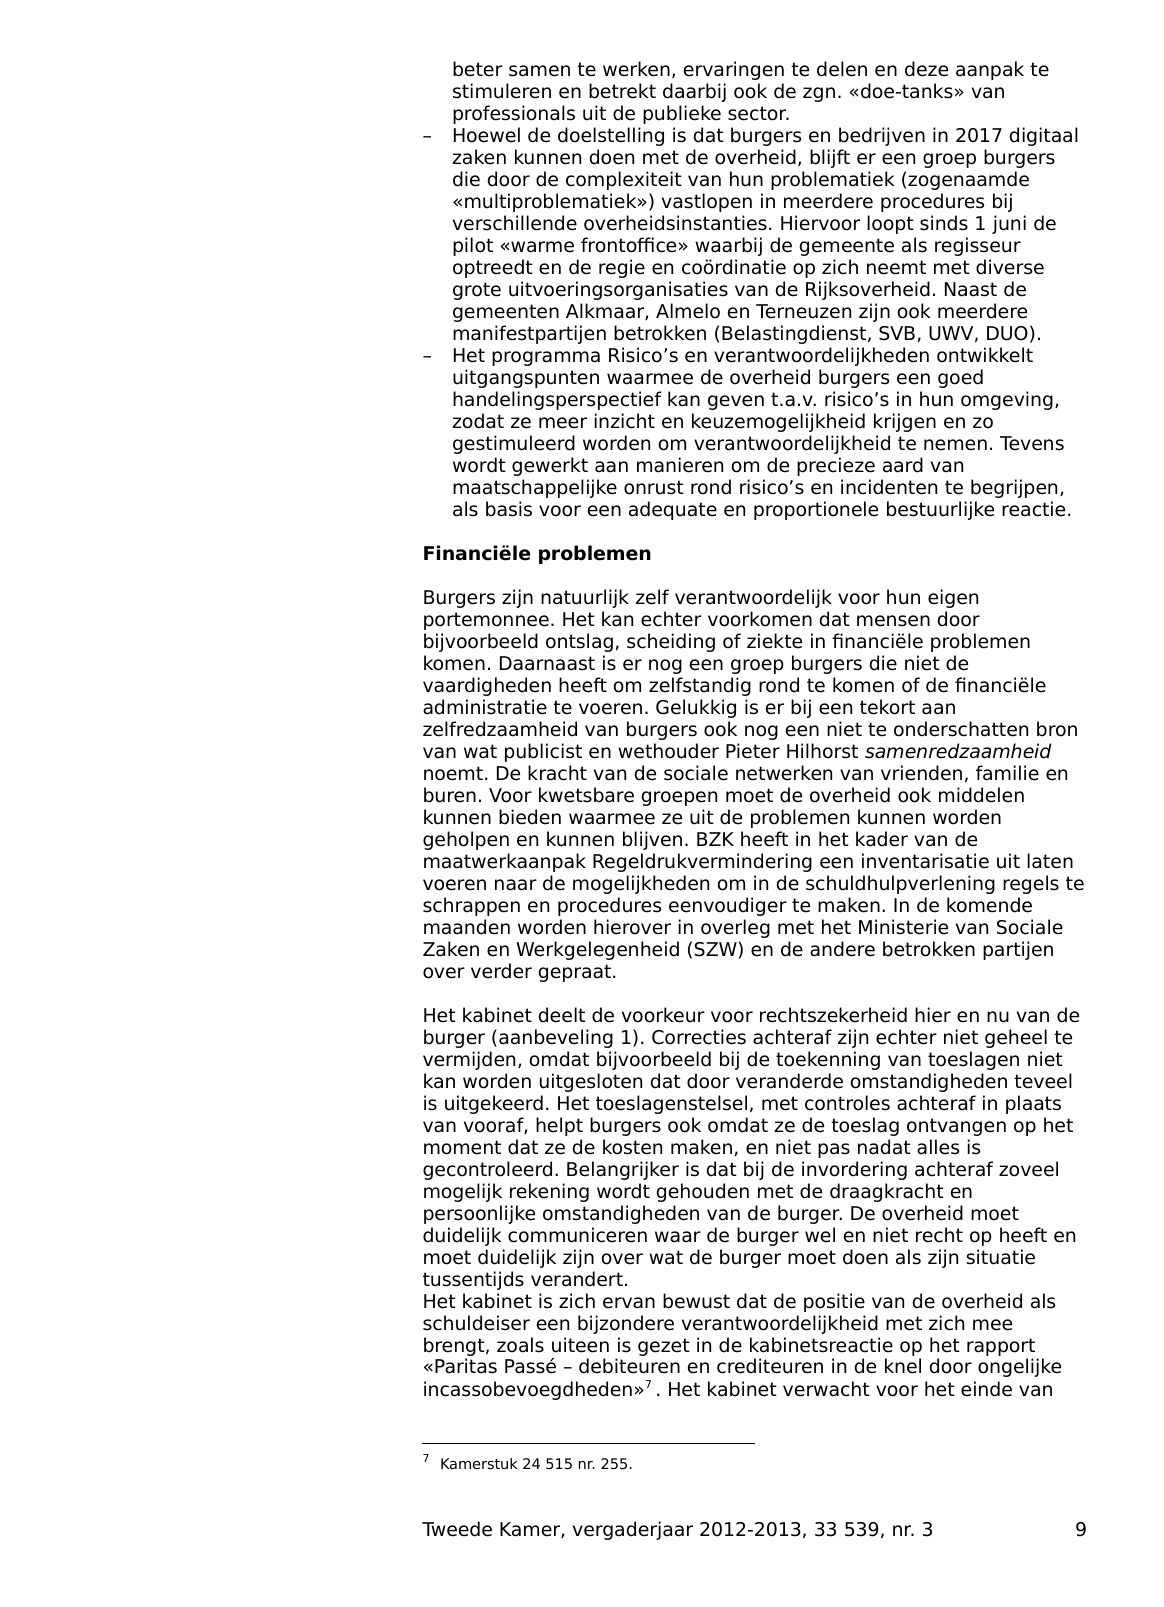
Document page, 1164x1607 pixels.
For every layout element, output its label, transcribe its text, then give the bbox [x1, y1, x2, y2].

text – Het programma Risico’s en verantwoordelijkheden ontwikkelt uitgangspunten waarmee de overheid burgers een goed handelingsperspectief kan geven t.a.v. risico’s in hun omgeving, zodat ze meer inzicht en keuzemogelijkheid krijgen en zo gestimuleerd worden om verantwoordelijkheid te nemen. Tevens wordt gewerkt aan manieren om de precieze aard van maatschappelijke onrust rond risico’s en incidenten te begrijpen, als basis voor een adequate en proportionele bestuurlijke reactie. [422, 345, 1087, 521]
text Het kabinet deelt de voorkeur voor rechtszekerheid hier en nu van de burger (aanbeveling 1). Correcties achteraf zijn echter niet geheel te vermijden, omdat bijvoorbeeld bij de toekenning van toeslagen niet kan worden uitgesloten dat door veranderde omstandigheden teveel is uitgekeerd. Het toeslagenstelsel, met controles achteraf in plaats van vooraf, helpt burgers ook omdat ze de toeslag ontvangen op het moment dat ze de kosten maken, en niet pas nadat alles is gecontroleerd. Belangrijker is dat bij de invordering achteraf zoveel mogelijk rekening wordt gehouden met de draagkracht en persoonlijke omstandigheden van de burger. De overheid moet duidelijk communiceren waar de burger wel en niet recht op heeft en moet duidelijk zijn over wat de burger moet doen als zijn situatie tussentijds verandert. [422, 1005, 1087, 1291]
text Kamerstuk 24 515 nr. 255. [422, 1452, 1087, 1474]
text Burgers zijn natuurlijk zelf verantwoordelijk voor hun eigen portemonnee. Het kan echter voorkomen dat mensen door bijvoorbeeld ontslag, scheiding of ziekte in financiële problemen komen. Daarnaast is er nog een groep burgers die niet de vaardigheden heeft om zelfstandig rond te komen of de financiële administratie te voeren. Gelukkig is er bij een tekort aan zelfredzaamheid van burgers ook nog een niet te onderschatten bron van wat publicist en wethouder Pieter Hilhorst samenredzaamheid noemt. De kracht van de sociale netwerken van vrienden, familie en buren. Voor kwetsbare groepen moet de overheid ook middelen kunnen bieden waarmee ze uit de problemen kunnen worden geholpen en kunnen blijven. BZK heeft in het kader van de maatwerkaanpak Regeldrukvermindering een inventarisatie uit laten voeren naar de mogelijkheden om in de schuldhulpverlening regels te schrappen en procedures eenvoudiger te maken. In de komende maanden worden hierover in overleg met het Ministerie van Sociale Zaken en Werkgelegenheid (SZW) en de andere betrokken partijen over verder gepraat. [422, 587, 1087, 983]
text beter samen te werken, ervaringen te delen en deze aanpak te stimuleren en betrekt daarbij ook de zgn. «doe-tanks» van professionals uit de publieke sector. [422, 59, 1087, 125]
text Het kabinet is zich ervan bewust dat de positie van de overheid als schuldeiser een bijzondere verantwoordelijkheid met zich mee brengt, zoals uiteen is gezet in de kabinetsreactie op het rapport «Paritas Passé – debiteuren en crediteuren in de knel door ongelijke incassobevoegdheden». Het kabinet verwacht voor het einde van [422, 1291, 1087, 1400]
subtitle Financiële problemen [422, 543, 1087, 565]
text – Hoewel de doelstelling is dat burgers en bedrijven in 2017 digitaal zaken kunnen doen met de overheid, blijft er een groep burgers die door de complexiteit van hun problematiek (zogenaamde «multiproblematiek») vastlopen in meerdere procedures bij verschillende overheidsinstanties. Hiervoor loopt sinds 1 juni de pilot «warme frontoffice» waarbij de gemeente als regisseur optreedt en de regie en coördinatie op zich neemt met diverse grote uitvoeringsorganisaties van de Rijksoverheid. Naast de gemeenten Alkmaar, Almelo en Terneuzen zijn ook meerdere manifestpartijen betrokken (Belastingdienst, SVB, UWV, DUO). [422, 125, 1087, 345]
